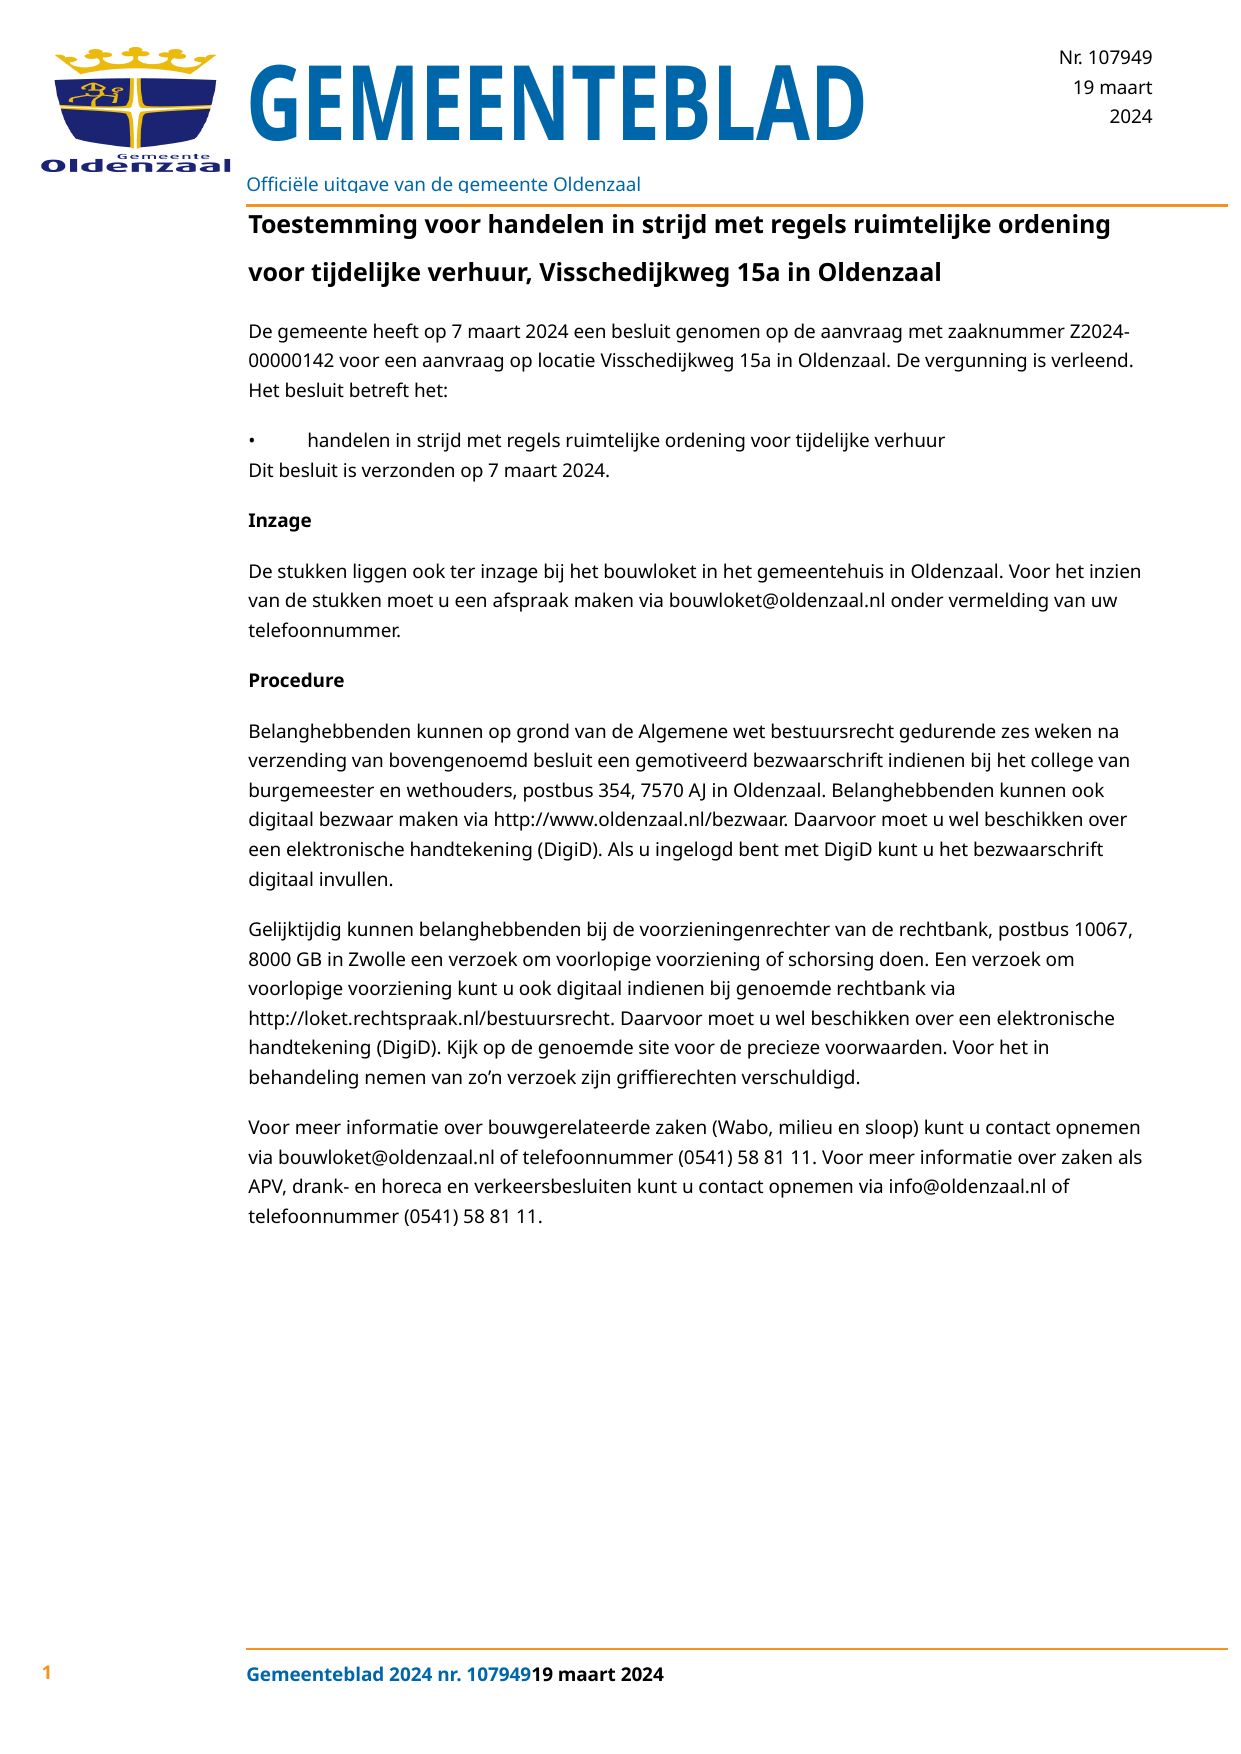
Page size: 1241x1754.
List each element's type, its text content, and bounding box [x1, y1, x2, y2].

text Gelijktijdig kunnen belanghebbenden bij de voorzieningenrechter van de rechtbank, postbus 10067, 8000 GB in Zwolle een verzoek om voorlopige voorziening of schorsing doen. Een verzoek om voorlopige voorziening kunt u ook digitaal indienen bij genoemde rechtbank via http://loket.rechtspraak.nl/bestuursrecht. Daarvoor moet u wel beschikken over een elektronische handtekening (DigiD). Kijk op de genoemde site voor de precieze voorwaarden. Voor het in behandeling nemen van zo’n verzoek zijn griffierechten verschuldigd. [248, 916, 1152, 1090]
text Inzage [248, 507, 1152, 533]
text Voor meer informatie over bouwgerelateerde zaken (Wabo, milieu en sloop) kunt u contact opnemen via bouwloket@oldenzaal.nl of telefoonnummer (0541) 58 81 11. Voor meer informatie over zaken als APV, drank- en horeca en verkeersbesluiten kunt u contact opnemen via info@oldenzaal.nl of telefoonnummer (0541) 58 81 11. [248, 1114, 1152, 1229]
text De gemeente heeft op 7 maart 2024 een besluit genomen op de aanvraag met zaaknummer Z2024-00000142 voor een aanvraag op locatie Visschedijkweg 15a in Oldenzaal. De vergunning is verleend. Het besluit betreft het: [248, 318, 1152, 403]
text Toestemming voor handelen in strijd met regels ruimtelijke ordening voor tijdelijke verhuur, Visschedijkweg 15a in Oldenzaal [248, 207, 1152, 288]
list handelen in strijd met regels ruimtelijke ordening voor tijdelijke verhuur [248, 427, 1152, 453]
text Procedure [248, 667, 1152, 693]
text Belanghebbenden kunnen op grond van de Algemene wet bestuursrecht gedurende zes weken na verzending van bovengenoemd besluit een gemotiveerd bezwaarschrift indienen bij het college van burgemeester en wethouders, postbus 354, 7570 AJ in Oldenzaal. Belanghebbenden kunnen ook digitaal bezwaar maken via http://www.oldenzaal.nl/bezwaar. Daarvoor moet u wel beschikken over een elektronische handtekening (DigiD). Als u ingelogd bent met DigiD kunt u het bezwaarschrift digitaal invullen. [248, 718, 1152, 892]
text Dit besluit is verzonden op 7 maart 2024. [248, 457, 1152, 483]
text De stukken liggen ook ter inzage bij het bouwloket in het gemeentehuis in Oldenzaal. Voor het inzien van de stukken moet u een afspraak maken via bouwloket@oldenzaal.nl onder vermelding van uw telefoonnummer. [248, 558, 1152, 643]
picture [41, 47, 231, 172]
